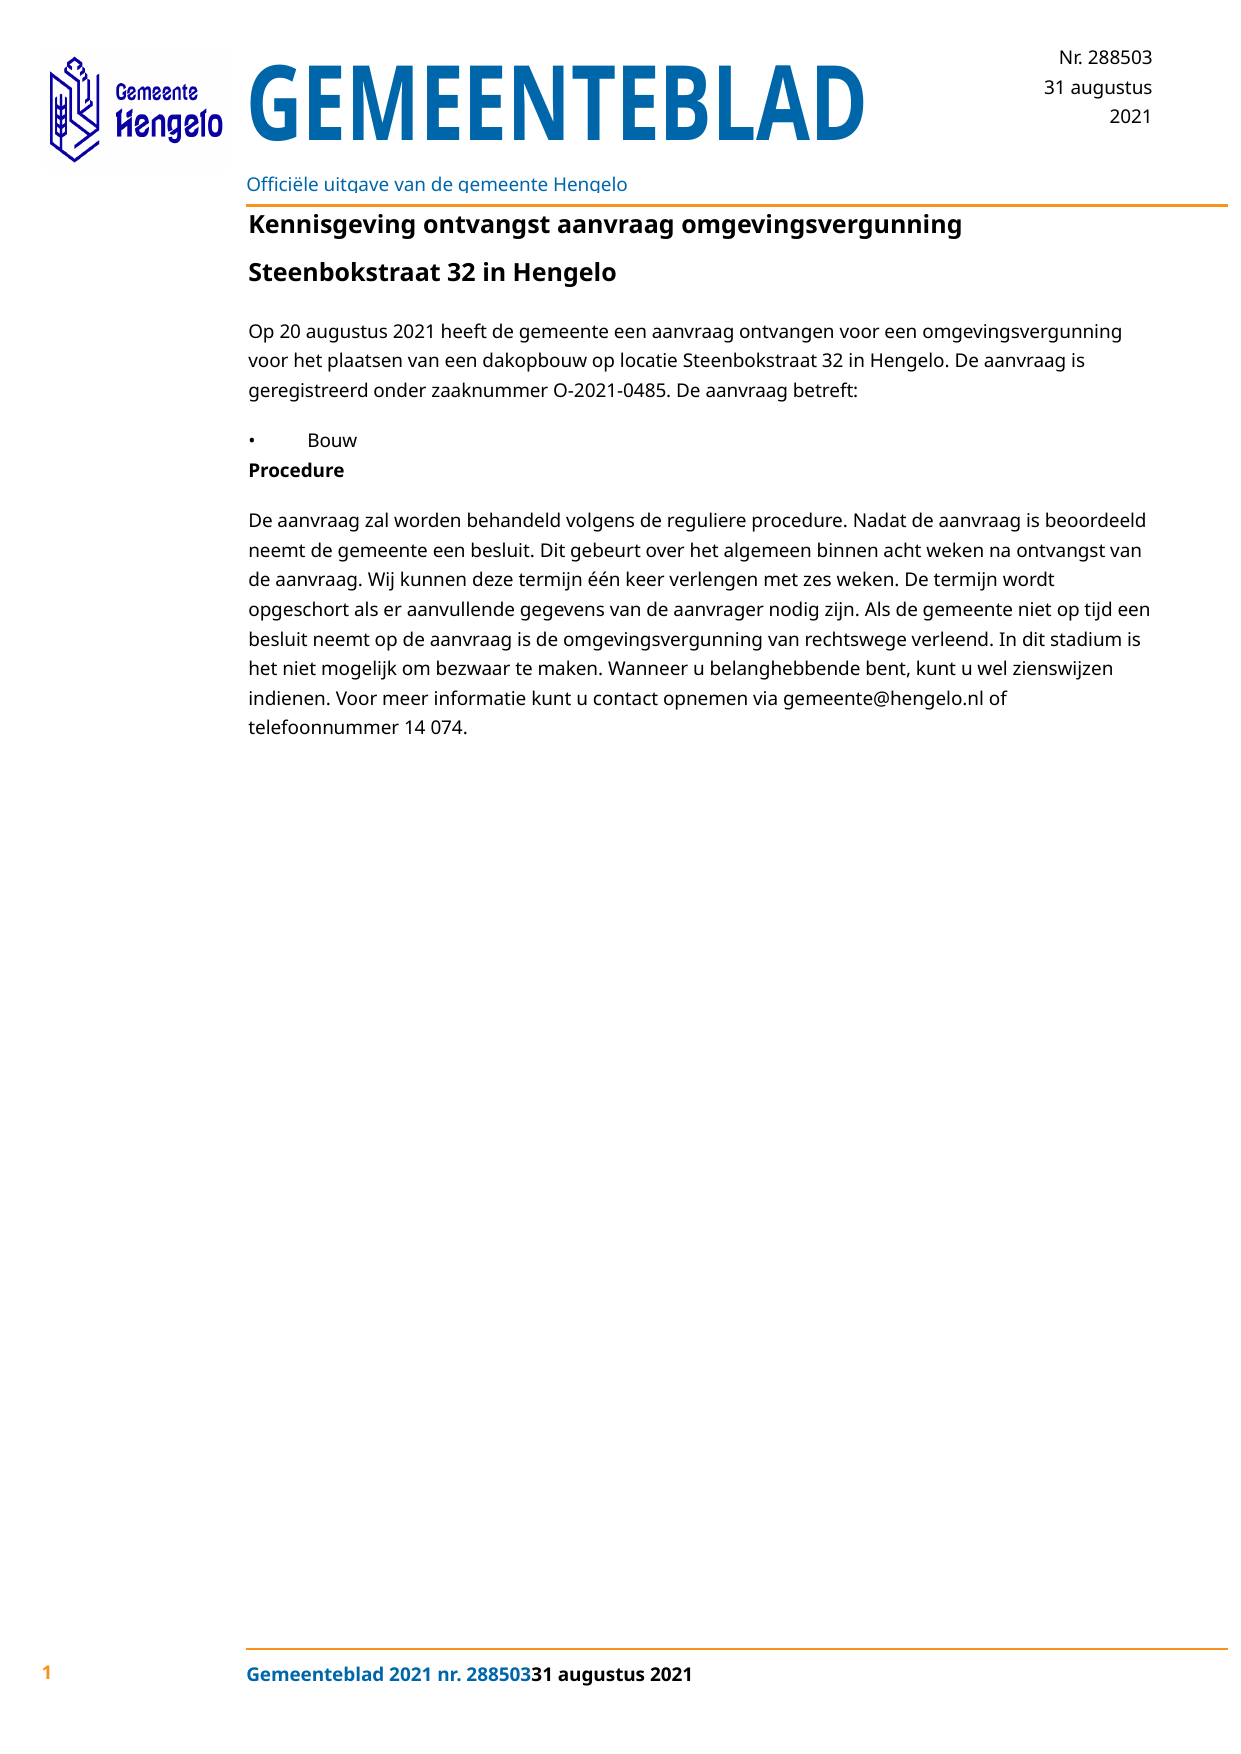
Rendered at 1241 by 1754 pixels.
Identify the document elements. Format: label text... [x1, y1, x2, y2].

text Procedure [248, 457, 1152, 483]
list Bouw [248, 427, 1152, 453]
picture [41, 47, 231, 172]
text Op 20 augustus 2021 heeft de gemeente een aanvraag ontvangen voor een omgevingsvergunning voor het plaatsen van een dakopbouw op locatie Steenbokstraat 32 in Hengelo. De aanvraag is geregistreerd onder zaaknummer O-2021-0485. De aanvraag betreft: [248, 318, 1152, 403]
text Kennisgeving ontvangst aanvraag omgevingsvergunning Steenbokstraat 32 in Hengelo [248, 207, 1152, 288]
text De aanvraag zal worden behandeld volgens de reguliere procedure. Nadat de aanvraag is beoordeeld neemt de gemeente een besluit. Dit gebeurt over het algemeen binnen acht weken na ontvangst van de aanvraag. Wij kunnen deze termijn één keer verlengen met zes weken. De termijn wordt opgeschort als er aanvullende gegevens van de aanvrager nodig zijn. Als de gemeente niet op tijd een besluit neemt op de aanvraag is de omgevingsvergunning van rechtswege verleend. In dit stadium is het niet mogelijk om bezwaar te maken. Wanneer u belanghebbende bent, kunt u wel zienswijzen indienen. Voor meer informatie kunt u contact opnemen via gemeente@hengelo.nl of telefoonnummer 14 074. [248, 507, 1152, 740]
